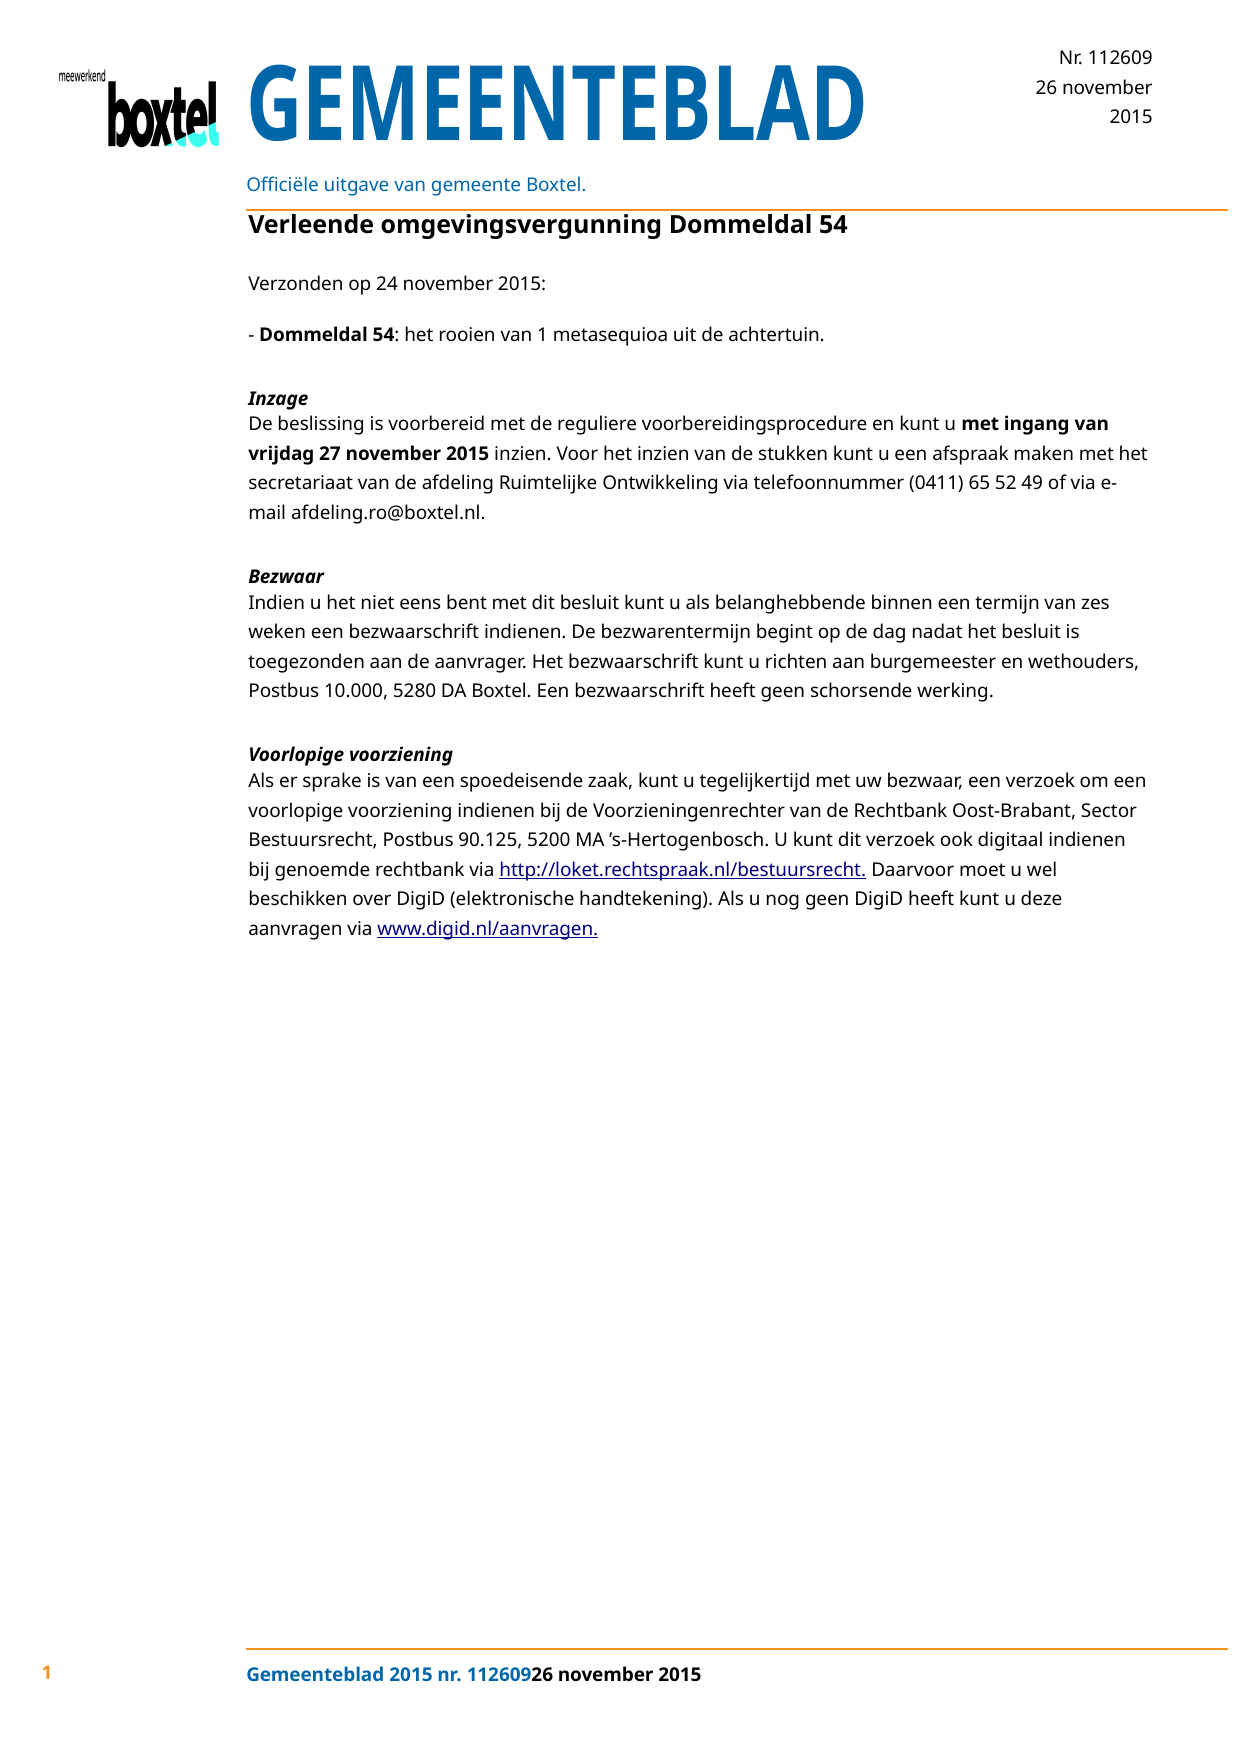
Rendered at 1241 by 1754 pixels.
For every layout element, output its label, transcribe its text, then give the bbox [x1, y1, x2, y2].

text Bezwaar [248, 563, 1152, 589]
text Verleende omgevingsvergunning Dommeldal 54 [248, 211, 1152, 241]
text De beslissing is voorbereid met de reguliere voorbereidingsprocedure en kunt u met ingang van vrijdag 27 november 2015 inzien. Voor het inzien van de stukken kunt u een afspraak maken met het secretariaat van de afdeling Ruimtelijke Ontwikkeling via telefoonnummer (0411) 65 52 49 of via e-mail afdeling.ro@boxtel.nl. [248, 410, 1152, 525]
text Inzage [248, 385, 1152, 410]
text Als er sprake is van een spoedeisende zaak, kunt u tegelijkertijd met uw bezwaar, een verzoek om een voorlopige voorziening indienen bij de Voorzieningenrechter van de Rechtbank Oost-Brabant, Sector Bestuursrecht, Postbus 90.125, 5200 MA ’s-Hertogenbosch. U kunt dit verzoek ook digitaal indienen bij genoemde rechtbank via http://loket.rechtspraak.nl/bestuursrecht. Daarvoor moet u wel beschikken over DigiD (elektronische handtekening). Als u nog geen DigiD heeft kunt u deze aanvragen via www.digid.nl/aanvragen. [248, 767, 1152, 941]
text Indien u het niet eens bent met dit besluit kunt u als belanghebbende binnen een termijn van zes weken een bezwaarschrift indienen. De bezwarentermijn begint op de dag nadat het besluit is toegezonden aan de aanvrager. Het bezwaarschrift kunt u richten aan burgemeester en wethouders, Postbus 10.000, 5280 DA Boxtel. Een bezwaarschrift heeft geen schorsende werking. [248, 589, 1152, 703]
picture [41, 47, 231, 172]
text Verzonden op 24 november 2015: [248, 270, 1152, 296]
text - Dommeldal 54: het rooien van 1 metasequioa uit de achtertuin. [248, 321, 1152, 346]
text Voorlopige voorziening [248, 742, 1152, 767]
